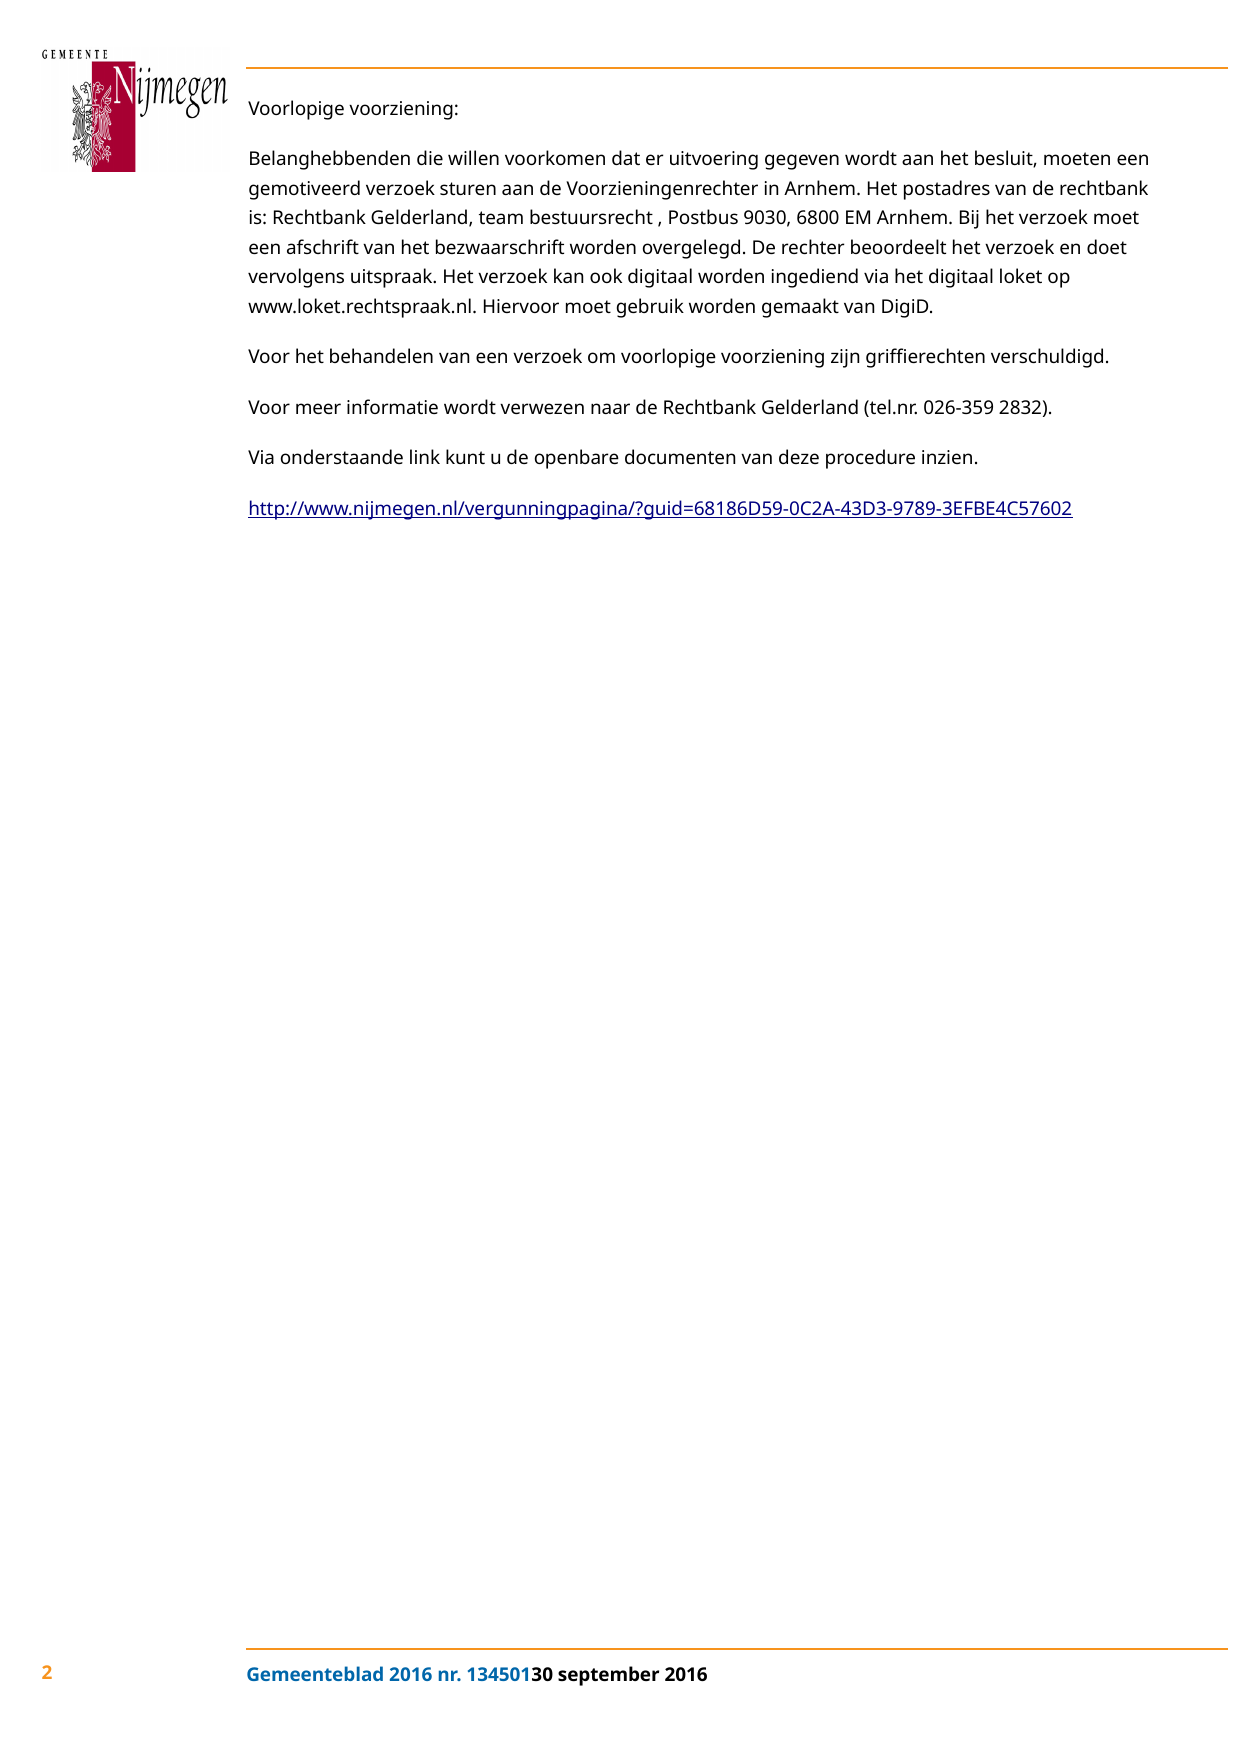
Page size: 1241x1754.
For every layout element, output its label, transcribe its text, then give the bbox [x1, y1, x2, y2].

picture [41, 47, 231, 172]
text Via onderstaande link kunt u de openbare documenten van deze procedure inzien. [248, 444, 1152, 470]
text Voor meer informatie wordt verwezen naar de Rechtbank Gelderland (tel.nr. 026-359 2832). [248, 394, 1152, 420]
text Voor het behandelen van een verzoek om voorlopige voorziening zijn griffierechten verschuldigd. [248, 343, 1152, 369]
text http://www.nijmegen.nl/vergunningpagina/?guid=68186D59-0C2A-43D3-9789-3EFBE4C57602 [248, 495, 1152, 521]
text Belanghebbenden die willen voorkomen dat er uitvoering gegeven wordt aan het besluit, moeten een gemotiveerd verzoek sturen aan de Voorzieningenrechter in Arnhem. Het postadres van de rechtbank is: Rechtbank Gelderland, team bestuursrecht , Postbus 9030, 6800 EM Arnhem. Bij het verzoek moet een afschrift van het bezwaarschrift worden overgelegd. De rechter beoordeelt het verzoek en doet vervolgens uitspraak. Het verzoek kan ook digitaal worden ingediend via het digitaal loket op www.loket.rechtspraak.nl. Hiervoor moet gebruik worden gemaakt van DigiD. [248, 145, 1152, 319]
text Voorlopige voorziening: [248, 95, 1152, 121]
